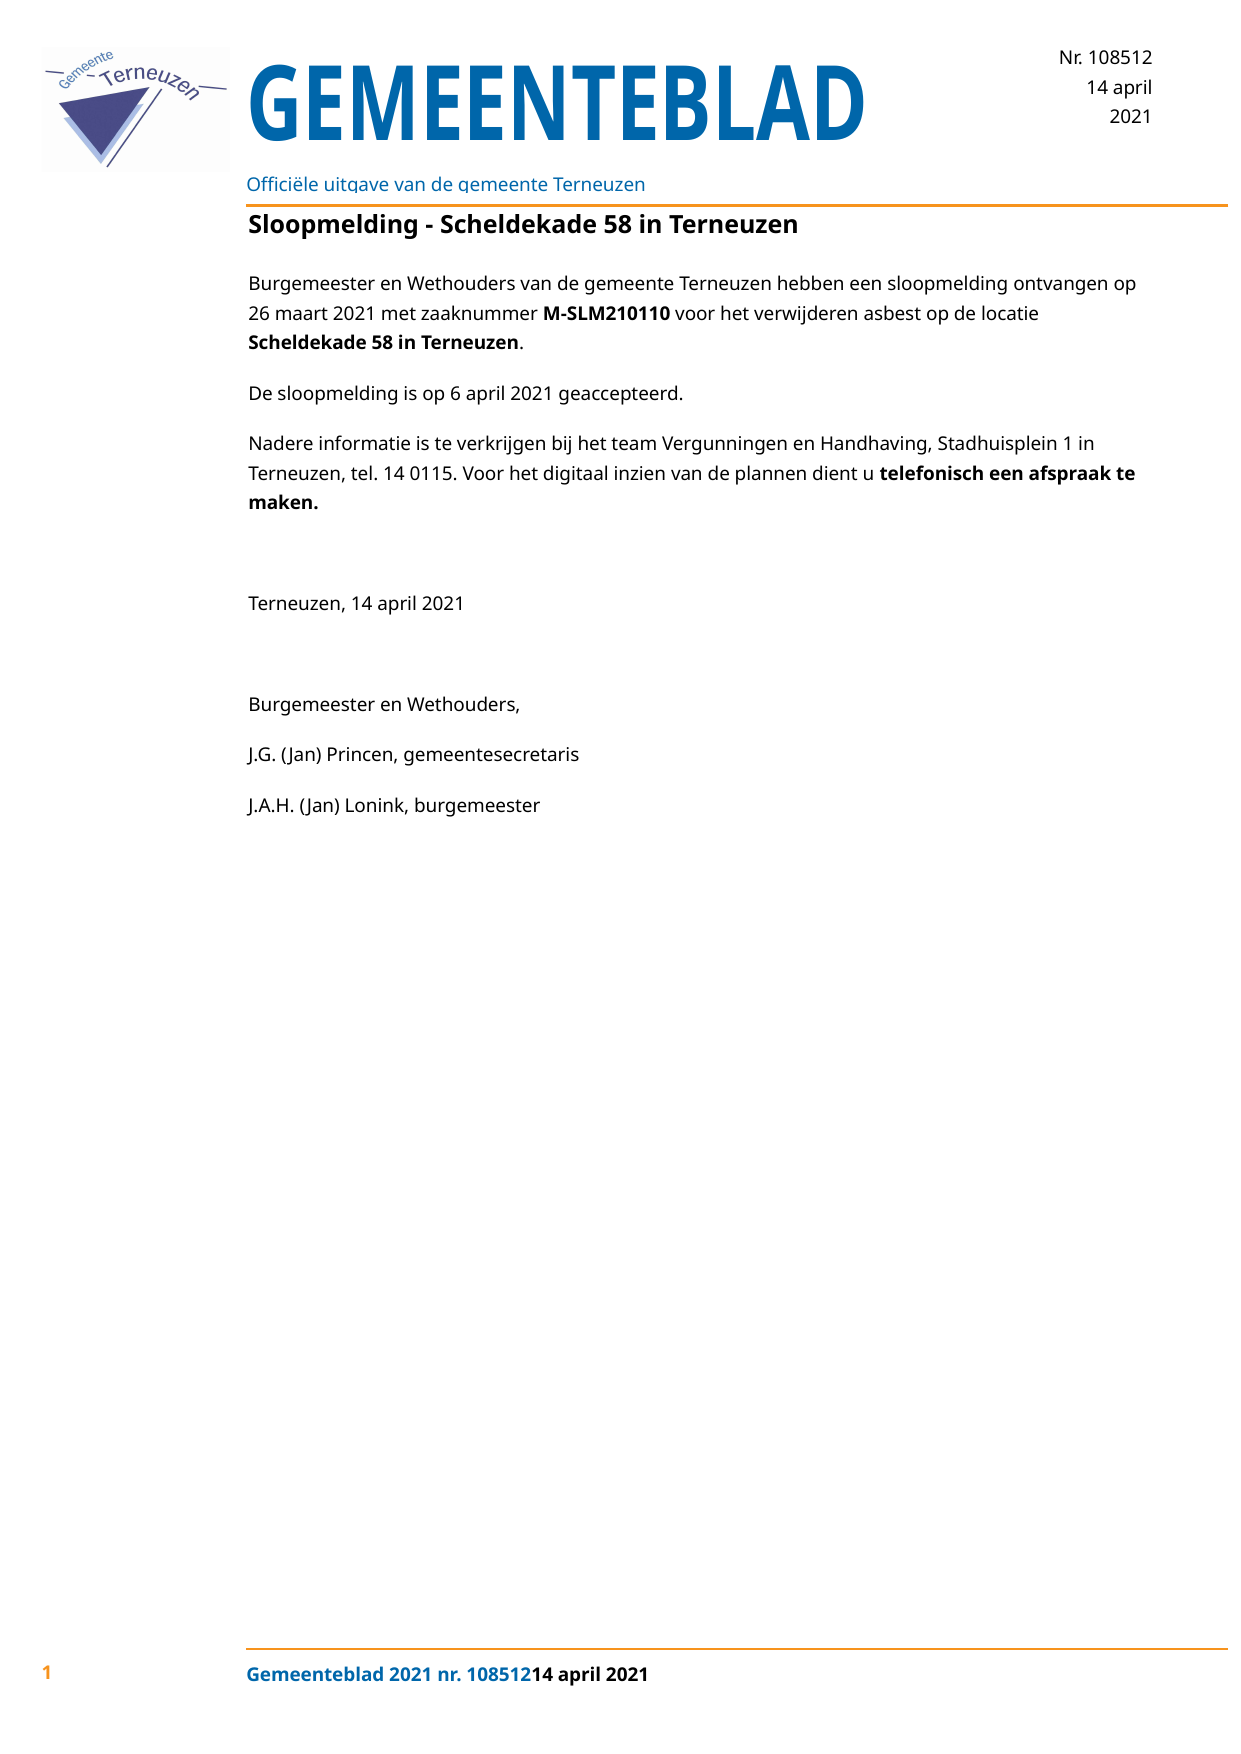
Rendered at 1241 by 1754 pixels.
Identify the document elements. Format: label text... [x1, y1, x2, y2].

picture [41, 47, 231, 172]
text Burgemeester en Wethouders van de gemeente Terneuzen hebben een sloopmelding ontvangen op 26 maart 2021 met zaaknummer M-SLM210110 voor het verwijderen asbest op de locatie Scheldekade 58 in Terneuzen. [248, 270, 1152, 355]
text J.A.H. (Jan) Lonink, burgemeester [248, 792, 1152, 818]
text J.G. (Jan) Princen, gemeentesecretaris [248, 742, 1152, 767]
text De sloopmelding is op 6 april 2021 geaccepteerd. [248, 380, 1152, 406]
text Terneuzen, 14 april 2021 [248, 590, 1152, 616]
text Nadere informatie is te verkrijgen bij het team Vergunningen en Handhaving, Stadhuisplein 1 in Terneuzen, tel. 14 0115. Voor het digitaal inzien van de plannen dient u telefonisch een afspraak te maken. [248, 430, 1152, 515]
text Sloopmelding - Scheldekade 58 in Terneuzen [248, 207, 1152, 241]
text Burgemeester en Wethouders, [248, 691, 1152, 717]
